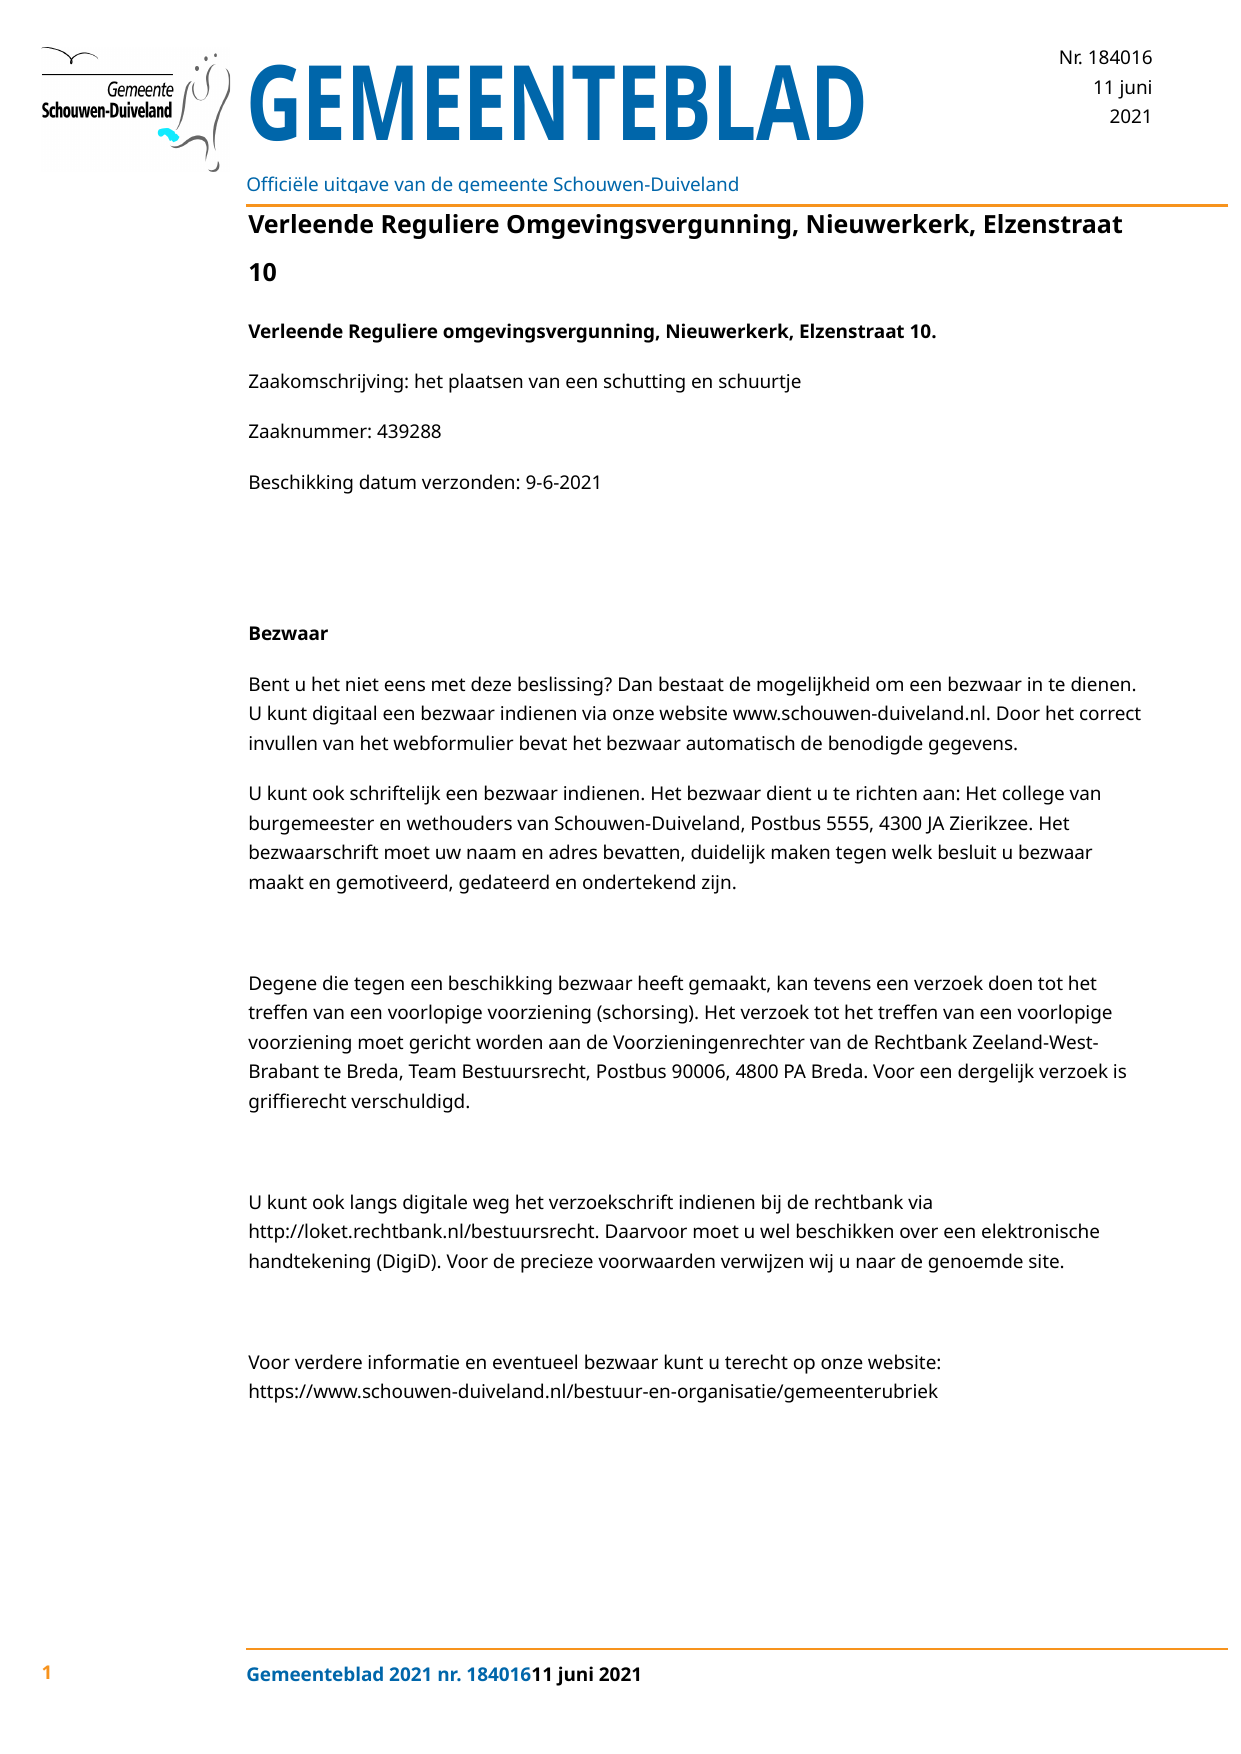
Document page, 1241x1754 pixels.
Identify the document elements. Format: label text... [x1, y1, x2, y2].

text Beschikking datum verzonden: 9-6-2021 [248, 469, 1152, 495]
text U kunt ook langs digitale weg het verzoekschrift indienen bij de rechtbank via http://loket.rechtbank.nl/bestuursrecht. Daarvoor moet u wel beschikken over een elektronische handtekening (DigiD). Voor de precieze voorwaarden verwijzen wij u naar de genoemde site. [248, 1189, 1152, 1274]
text Verleende Reguliere Omgevingsvergunning, Nieuwerkerk, Elzenstraat 10 [248, 207, 1152, 288]
text Degene die tegen een beschikking bezwaar heeft gemaakt, kan tevens een verzoek doen tot het treffen van een voorlopige voorziening (schorsing). Het verzoek tot het treffen van een voorlopige voorziening moet gericht worden aan de Voorzieningenrechter van de Rechtbank Zeeland-West-Brabant te Breda, Team Bestuursrecht, Postbus 90006, 4800 PA Breda. Voor een dergelijk verzoek is griffierecht verschuldigd. [248, 970, 1152, 1114]
text Voor verdere informatie en eventueel bezwaar kunt u terecht op onze website: https://www.schouwen-duiveland.nl/bestuur-en-organisatie/gemeenterubriek [248, 1349, 1152, 1404]
text Zaakomschrijving: het plaatsen van een schutting en schuurtje [248, 368, 1152, 394]
text Verleende Reguliere omgevingsvergunning, Nieuwerkerk, Elzenstraat 10. [248, 318, 1152, 344]
text U kunt ook schriftelijk een bezwaar indienen. Het bezwaar dient u te richten aan: Het college van burgemeester en wethouders van Schouwen-Duiveland, Postbus 5555, 4300 JA Zierikzee. Het bezwaarschrift moet uw naam en adres bevatten, duidelijk maken tegen welk besluit u bezwaar maakt en gemotiveerd, gedateerd en ondertekend zijn. [248, 780, 1152, 895]
text Bent u het niet eens met deze beslissing? Dan bestaat de mogelijkheid om een bezwaar in te dienen. U kunt digitaal een bezwaar indienen via onze website www.schouwen-duiveland.nl. Door het correct invullen van het webformulier bevat het bezwaar automatisch de benodigde gegevens. [248, 671, 1152, 756]
picture [41, 47, 231, 172]
text Zaaknummer: 439288 [248, 419, 1152, 444]
text Bezwaar [248, 620, 1152, 646]
